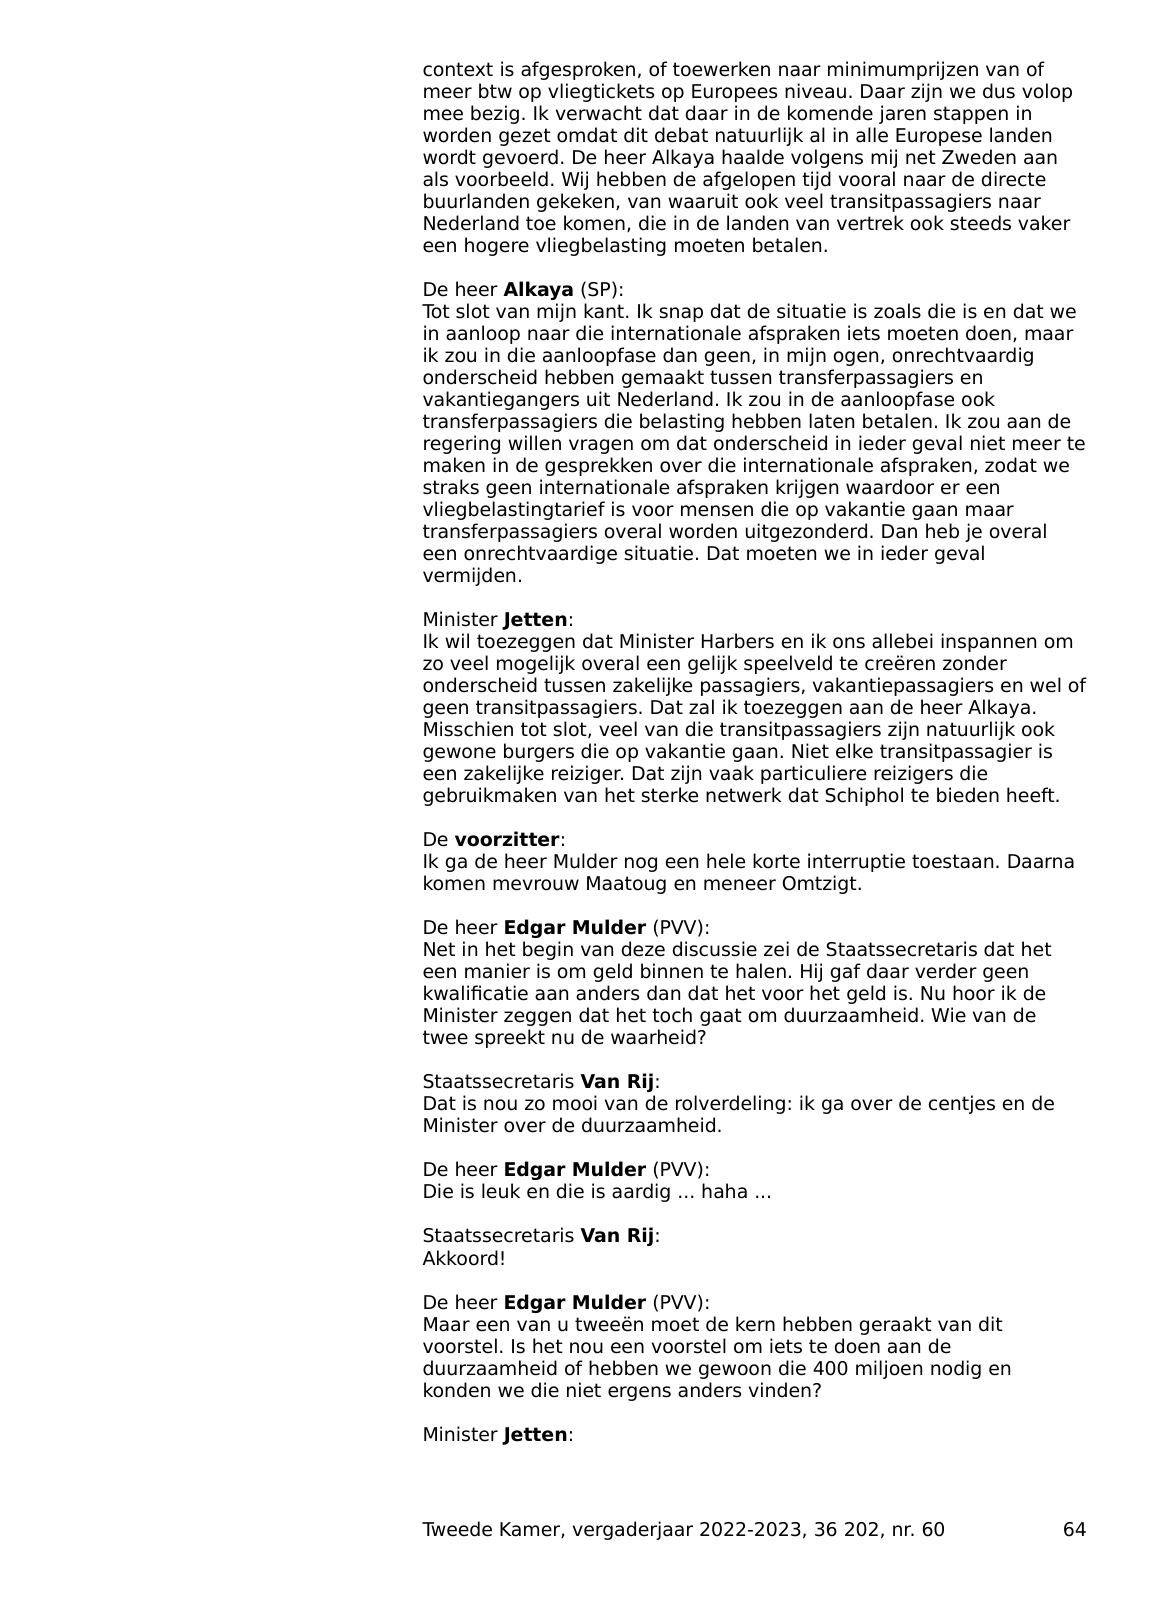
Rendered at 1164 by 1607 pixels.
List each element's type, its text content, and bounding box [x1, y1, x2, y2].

text Minister Jetten: [422, 1424, 1087, 1446]
text Maar een van u tweeën moet de kern hebben geraakt van dit voorstel. Is het nou een voorstel om iets te doen aan de duurzaamheid of hebben we gewoon die 400 miljoen nodig en konden we die niet ergens anders vinden? [422, 1313, 1087, 1401]
text Staatssecretaris Van Rij: [422, 1225, 1087, 1247]
text Die is leuk en die is aardig ... haha ... [422, 1181, 1087, 1203]
text Staatssecretaris Van Rij: [422, 1071, 1087, 1093]
text Net in het begin van deze discussie zei de Staatssecretaris dat het een manier is om geld binnen te halen. Hij gaf daar verder geen kwalificatie aan anders dan dat het voor het geld is. Nu hoor ik de Minister zeggen dat het toch gaat om duurzaamheid. Wie van de twee spreekt nu de waarheid? [422, 939, 1087, 1049]
text Ik ga de heer Mulder nog een hele korte interruptie toestaan. Daarna komen mevrouw Maatoug en meneer Omtzigt. [422, 851, 1087, 895]
text De heer Edgar Mulder (PVV): [422, 1292, 1087, 1313]
text Dat is nou zo mooi van de rolverdeling: ik ga over de centjes en de Minister over de duurzaamheid. [422, 1093, 1087, 1137]
text De heer Edgar Mulder (PVV): [422, 917, 1087, 939]
text Minister Jetten: [422, 609, 1087, 631]
text Ik wil toezeggen dat Minister Harbers en ik ons allebei inspannen om zo veel mogelijk overal een gelijk speelveld te creëren zonder onderscheid tussen zakelijke passagiers, vakantiepassagiers en wel of geen transitpassagiers. Dat zal ik toezeggen aan de heer Alkaya. Misschien tot slot, veel van die transitpassagiers zijn natuurlijk ook gewone burgers die op vakantie gaan. Niet elke transitpassagier is een zakelijke reiziger. Dat zijn vaak particuliere reizigers die gebruikmaken van het sterke netwerk dat Schiphol te bieden heeft. [422, 631, 1087, 807]
text Akkoord! [422, 1247, 1087, 1269]
text De heer Edgar Mulder (PVV): [422, 1159, 1087, 1181]
text context is afgesproken, of toewerken naar minimumprijzen van of meer btw op vliegtickets op Europees niveau. Daar zijn we dus volop mee bezig. Ik verwacht dat daar in de komende jaren stappen in worden gezet omdat dit debat natuurlijk al in alle Europese landen wordt gevoerd. De heer Alkaya haalde volgens mij net Zweden aan als voorbeeld. Wij hebben de afgelopen tijd vooral naar de directe buurlanden gekeken, van waaruit ook veel transitpassagiers naar Nederland toe komen, die in de landen van vertrek ook steeds vaker een hogere vliegbelasting moeten betalen. [422, 59, 1087, 257]
text Tot slot van mijn kant. Ik snap dat de situatie is zoals die is en dat we in aanloop naar die internationale afspraken iets moeten doen, maar ik zou in die aanloopfase dan geen, in mijn ogen, onrechtvaardig onderscheid hebben gemaakt tussen transferpassagiers en vakantiegangers uit Nederland. Ik zou in de aanloopfase ook transferpassagiers die belasting hebben laten betalen. Ik zou aan de regering willen vragen om dat onderscheid in ieder geval niet meer te maken in de gesprekken over die internationale afspraken, zodat we straks geen internationale afspraken krijgen waardoor er een vliegbelastingtarief is voor mensen die op vakantie gaan maar transferpassagiers overal worden uitgezonderd. Dan heb je overal een onrechtvaardige situatie. Dat moeten we in ieder geval vermijden. [422, 301, 1087, 587]
text De heer Alkaya (SP): [422, 279, 1087, 301]
text De voorzitter: [422, 829, 1087, 851]
